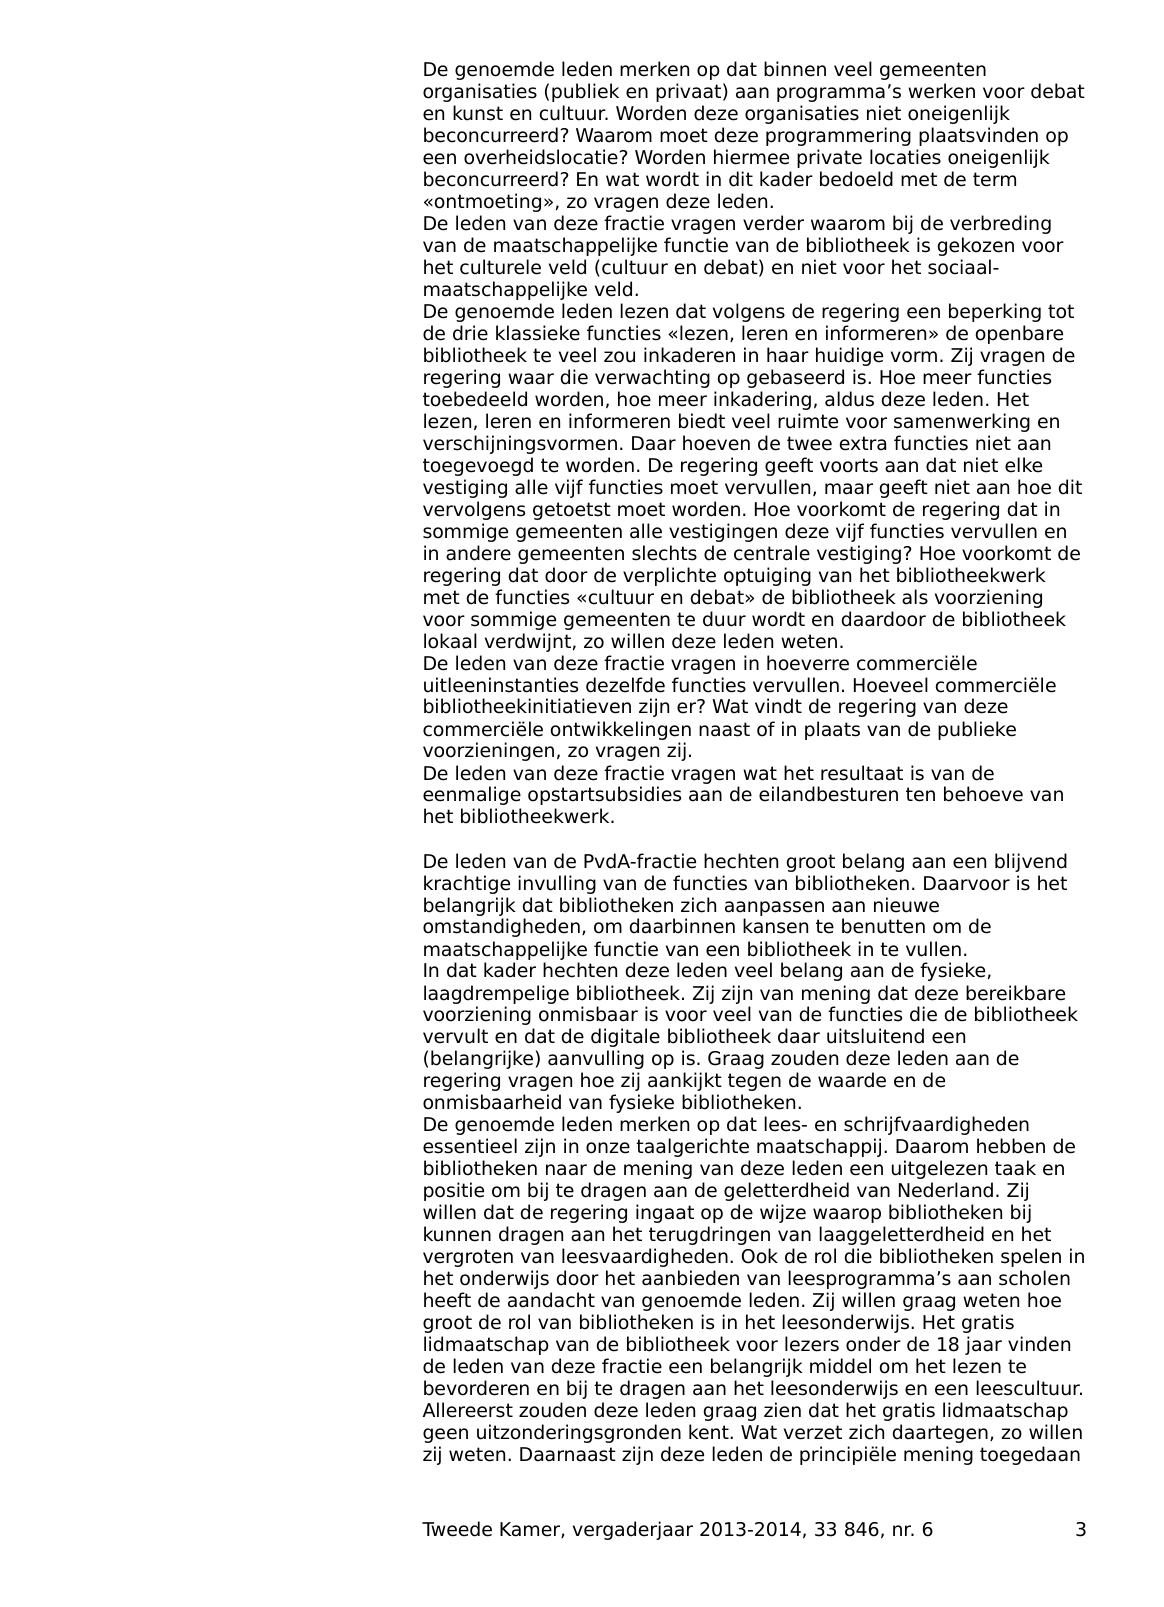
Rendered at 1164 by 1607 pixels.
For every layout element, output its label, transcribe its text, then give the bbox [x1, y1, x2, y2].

text De genoemde leden merken op dat binnen veel gemeenten organisaties (publiek en privaat) aan programma’s werken voor debat en kunst en cultuur. Worden deze organisaties niet oneigenlijk beconcurreerd? Waarom moet deze programmering plaatsvinden op een overheidslocatie? Worden hiermee private locaties oneigenlijk beconcurreerd? En wat wordt in dit kader bedoeld met de term «ontmoeting», zo vragen deze leden. [422, 59, 1087, 213]
text De leden van deze fractie vragen wat het resultaat is van de eenmalige opstartsubsidies aan de eilandbesturen ten behoeve van het bibliotheekwerk. [422, 762, 1087, 828]
text In dat kader hechten deze leden veel belang aan de fysieke, laagdrempelige bibliotheek. Zij zijn van mening dat deze bereikbare voorziening onmisbaar is voor veel van de functies die de bibliotheek vervult en dat de digitale bibliotheek daar uitsluitend een (belangrijke) aanvulling op is. Graag zouden deze leden aan de regering vragen hoe zij aankijkt tegen de waarde en de onmisbaarheid van fysieke bibliotheken. [422, 960, 1087, 1114]
text De genoemde leden lezen dat volgens de regering een beperking tot de drie klassieke functies «lezen, leren en informeren» de openbare bibliotheek te veel zou inkaderen in haar huidige vorm. Zij vragen de regering waar die verwachting op gebaseerd is. Hoe meer functies toebedeeld worden, hoe meer inkadering, aldus deze leden. Het lezen, leren en informeren biedt veel ruimte voor samenwerking en verschijningsvormen. Daar hoeven de twee extra functies niet aan toegevoegd te worden. De regering geeft voorts aan dat niet elke vestiging alle vijf functies moet vervullen, maar geeft niet aan hoe dit vervolgens getoetst moet worden. Hoe voorkomt de regering dat in sommige gemeenten alle vestigingen deze vijf functies vervullen en in andere gemeenten slechts de centrale vestiging? Hoe voorkomt de regering dat door de verplichte optuiging van het bibliotheekwerk met de functies «cultuur en debat» de bibliotheek als voorziening voor sommige gemeenten te duur wordt en daardoor de bibliotheek lokaal verdwijnt, zo willen deze leden weten. [422, 301, 1087, 652]
text De leden van de PvdA-fractie hechten groot belang aan een blijvend krachtige invulling van de functies van bibliotheken. Daarvoor is het belangrijk dat bibliotheken zich aanpassen aan nieuwe omstandigheden, om daarbinnen kansen te benutten om de maatschappelijke functie van een bibliotheek in te vullen. [422, 851, 1087, 960]
text De genoemde leden merken op dat lees- en schrijfvaardigheden essentieel zijn in onze taalgerichte maatschappij. Daarom hebben de bibliotheken naar de mening van deze leden een uitgelezen taak en positie om bij te dragen aan de geletterdheid van Nederland. Zij willen dat de regering ingaat op de wijze waarop bibliotheken bij kunnen dragen aan het terugdringen van laaggeletterdheid en het vergroten van leesvaardigheden. Ook de rol die bibliotheken spelen in het onderwijs door het aanbieden van leesprogramma’s aan scholen heeft de aandacht van genoemde leden. Zij willen graag weten hoe groot de rol van bibliotheken is in het leesonderwijs. Het gratis lidmaatschap van de bibliotheek voor lezers onder de 18 jaar vinden de leden van deze fractie een belangrijk middel om het lezen te bevorderen en bij te dragen aan het leesonderwijs en een leescultuur. Allereerst zouden deze leden graag zien dat het gratis lidmaatschap geen uitzonderingsgronden kent. Wat verzet zich daartegen, zo willen zij weten. Daarnaast zijn deze leden de principiële mening toegedaan [422, 1114, 1087, 1466]
text De leden van deze fractie vragen verder waarom bij de verbreding van de maatschappelijke functie van de bibliotheek is gekozen voor het culturele veld (cultuur en debat) en niet voor het sociaal-maatschappelijke veld. [422, 213, 1087, 301]
text De leden van deze fractie vragen in hoeverre commerciële uitleeninstanties dezelfde functies vervullen. Hoeveel commerciële bibliotheekinitiatieven zijn er? Wat vindt de regering van deze commerciële ontwikkelingen naast of in plaats van de publieke voorzieningen, zo vragen zij. [422, 652, 1087, 762]
